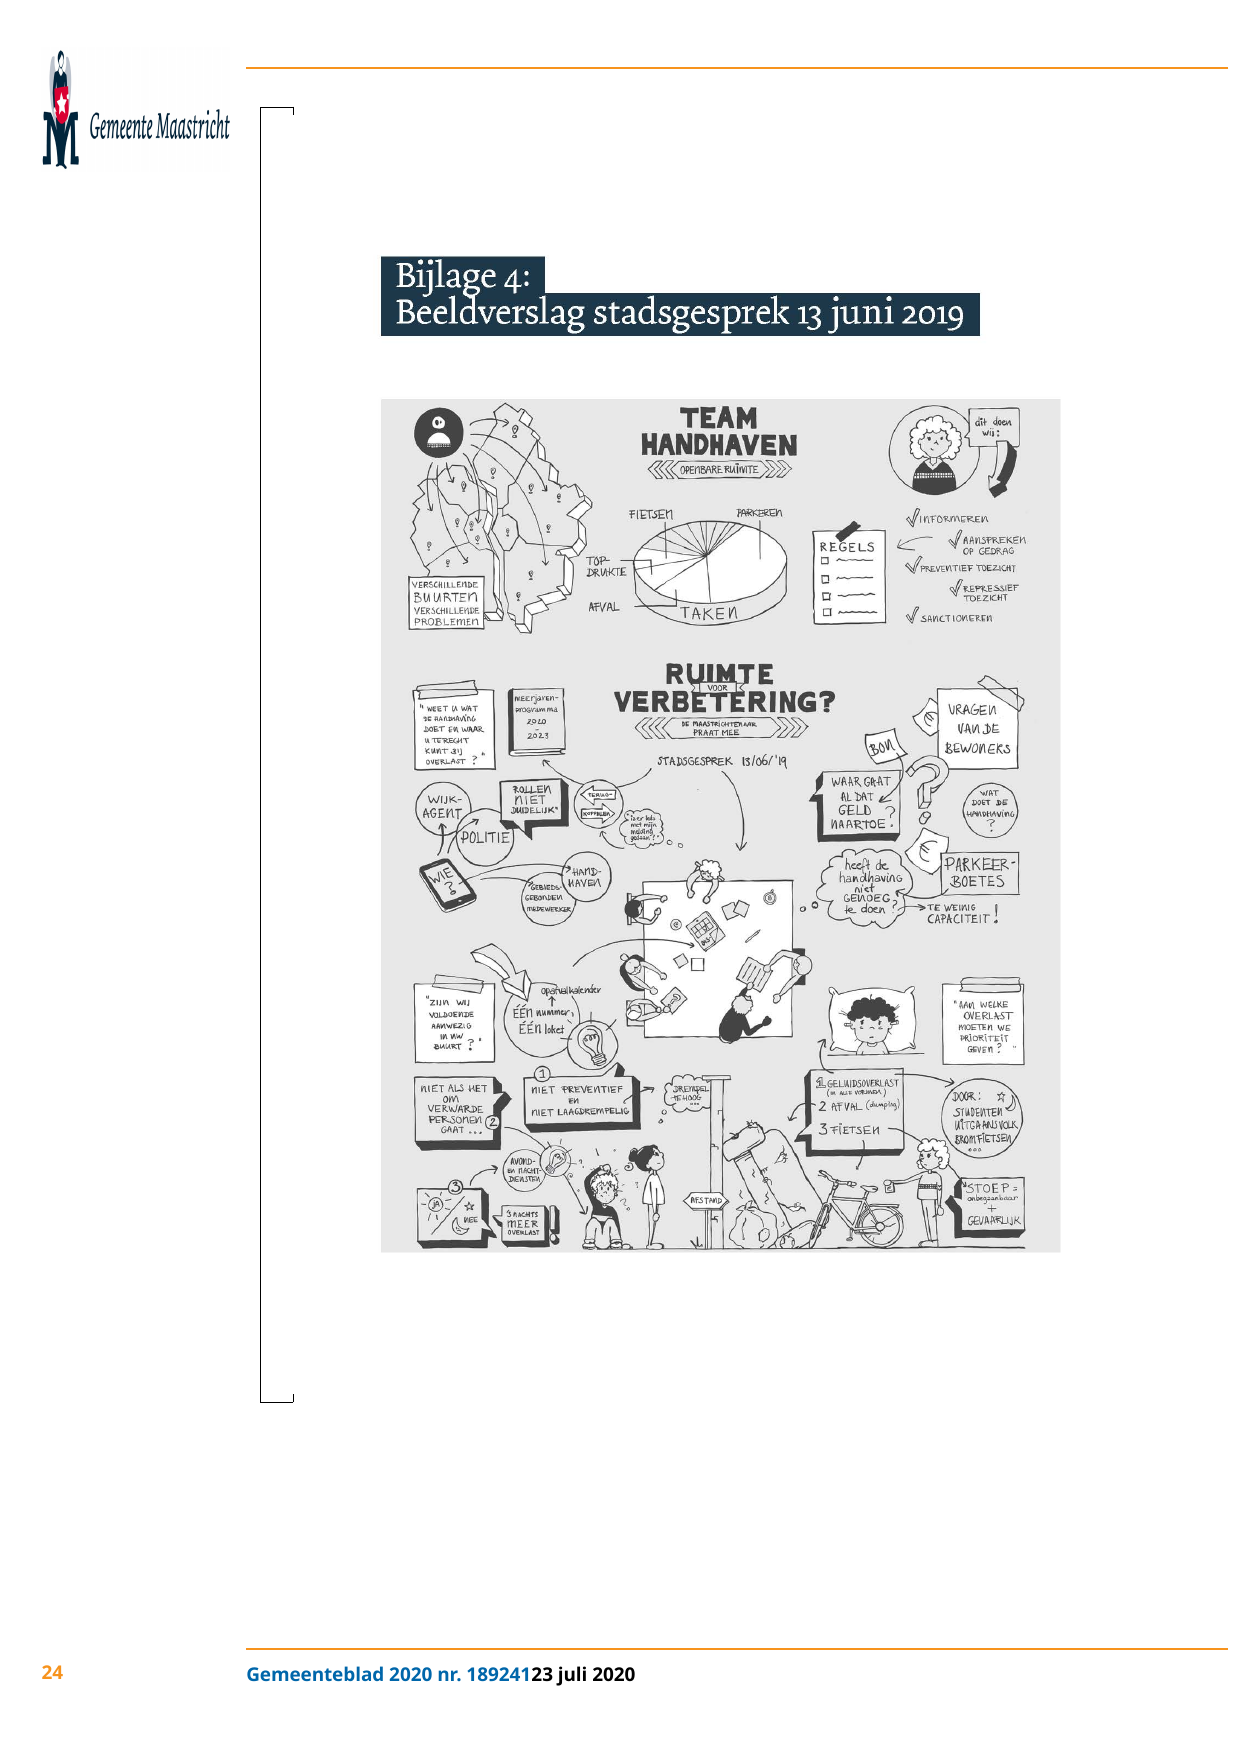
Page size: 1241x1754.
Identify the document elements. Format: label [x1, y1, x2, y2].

picture [41, 47, 231, 172]
picture [268, 115, 1173, 1394]
